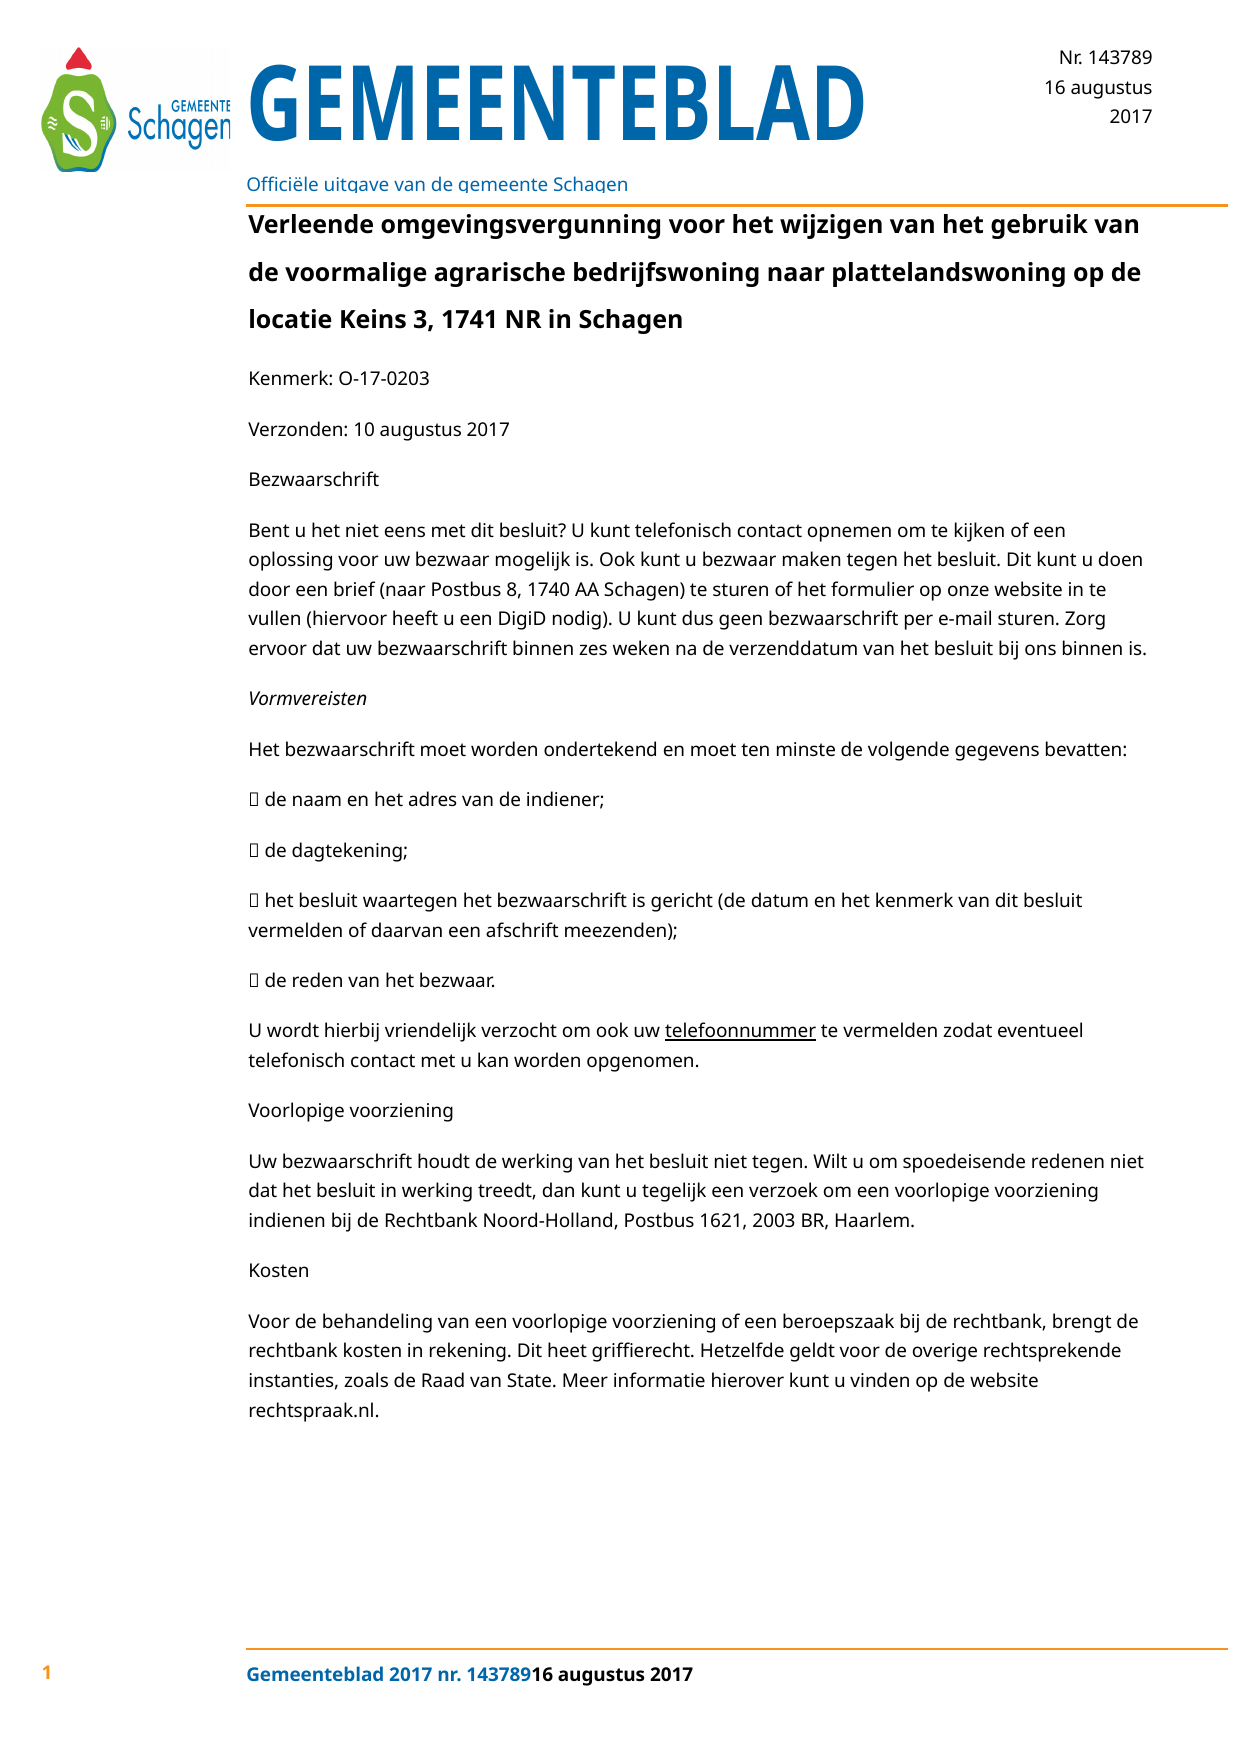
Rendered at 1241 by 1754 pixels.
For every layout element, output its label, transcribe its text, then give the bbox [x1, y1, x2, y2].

text Verleende omgevingsvergunning voor het wijzigen van het gebruik van de voormalige agrarische bedrijfswoning naar plattelandswoning op de locatie Keins 3, 1741 NR in Schagen [248, 207, 1152, 336]
text Uw bezwaarschrift houdt de werking van het besluit niet tegen. Wilt u om spoedeisende redenen niet dat het besluit in werking treedt, dan kunt u tegelijk een verzoek om een voorlopige voorziening indienen bij de Rechtbank Noord-Holland, Postbus 1621, 2003 BR, Haarlem. [248, 1148, 1152, 1233]
text Bent u het niet eens met dit besluit? U kunt telefonisch contact opnemen om te kijken of een oplossing voor uw bezwaar mogelijk is. Ook kunt u bezwaar maken tegen het besluit. Dit kunt u doen door een brief (naar Postbus 8, 1740 AA Schagen) te sturen of het formulier op onze website in te vullen (hiervoor heeft u een DigiD nodig). U kunt dus geen bezwaarschrift per e-mail sturen. Zorg ervoor dat uw bezwaarschrift binnen zes weken na de verzenddatum van het besluit bij ons binnen is. [248, 517, 1152, 661]
text Vormvereisten [248, 686, 1152, 711]
text Kenmerk: O-17-0203 [248, 366, 1152, 391]
text Het bezwaarschrift moet worden ondertekend en moet ten minste de volgende gegevens bevatten: [248, 736, 1152, 762]
text  de naam en het adres van de indiener; [248, 786, 1152, 812]
picture [41, 47, 231, 172]
text Voor de behandeling van een voorlopige voorziening of een beroepszaak bij de rechtbank, brengt de rechtbank kosten in rekening. Dit heet griffierecht. Hetzelfde geldt voor de overige rechtsprekende instanties, zoals de Raad van State. Meer informatie hierover kunt u vinden op de website rechtspraak.nl. [248, 1308, 1152, 1422]
text  de reden van het bezwaar. [248, 967, 1152, 993]
text Voorlopige voorziening [248, 1098, 1152, 1123]
text Kosten [248, 1258, 1152, 1283]
text  de dagtekening; [248, 837, 1152, 862]
text Verzonden: 10 augustus 2017 [248, 416, 1152, 442]
text Bezwaarschrift [248, 466, 1152, 492]
text U wordt hierbij vriendelijk verzocht om ook uw telefoonnummer te vermelden zodat eventueel telefonisch contact met u kan worden opgenomen. [248, 1018, 1152, 1073]
text  het besluit waartegen het bezwaarschrift is gericht (de datum en het kenmerk van dit besluit vermelden of daarvan een afschrift meezenden); [248, 887, 1152, 942]
